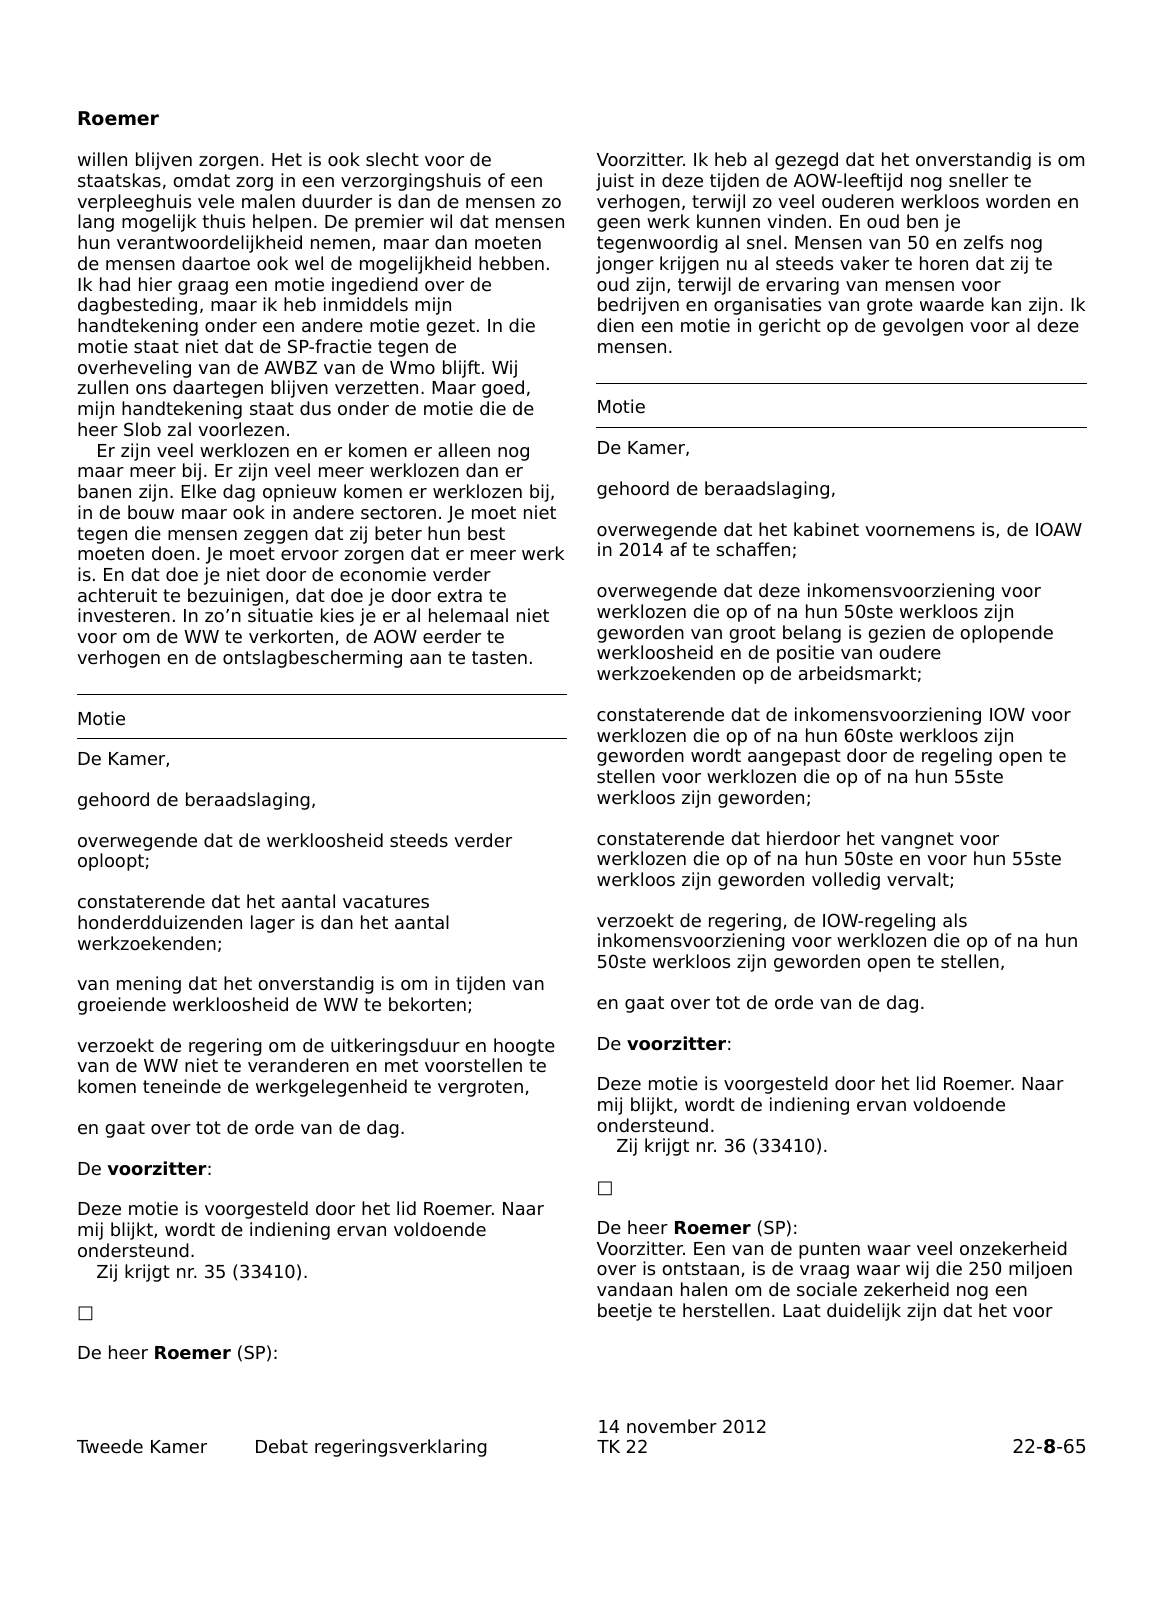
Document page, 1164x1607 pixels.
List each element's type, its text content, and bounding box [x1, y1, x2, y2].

text gehoord de beraadslaging, [77, 790, 567, 811]
text van mening dat het onverstandig is om in tijden van groeiende werkloosheid de WW te bekorten; [77, 974, 567, 1016]
text De heer Roemer (SP): [596, 1218, 1087, 1238]
text en gaat over tot de orde van de dag. [596, 993, 1087, 1013]
text Er zijn veel werklozen en er komen er alleen nog maar meer bij. Er zijn veel meer werklozen dan er banen zijn. Elke dag opnieuw komen er werklozen bij, in de bouw maar ook in andere sectoren. Je moet niet tegen die mensen zeggen dat zij beter hun best moeten doen. Je moet ervoor zorgen dat er meer werk is. En dat doe je niet door de economie verder achteruit te bezuinigen, dat doe je door extra te investeren. In zo’n situatie kies je er al helemaal niet voor om de WW te verkorten, de AOW eerder te verhogen en de ontslagbescherming aan te tasten. [77, 440, 567, 668]
text De voorzitter: [596, 1033, 1087, 1054]
text De heer Roemer (SP): [77, 1343, 567, 1364]
text Zij krijgt nr. 35 (33410). [77, 1261, 567, 1282]
text □ [596, 1177, 1087, 1198]
text verzoekt de regering om de uitkeringsduur en hoogte van de WW niet te veranderen en met voorstellen te komen teneinde de werkgelegenheid te vergroten, [77, 1036, 567, 1098]
text De Kamer, [77, 749, 567, 770]
text □ [77, 1302, 567, 1323]
text constaterende dat het aantal vacatures honderdduizenden lager is dan het aantal werkzoekenden; [77, 892, 567, 954]
text Motie [77, 708, 567, 729]
text Zij krijgt nr. 36 (33410). [596, 1136, 1087, 1157]
text constaterende dat hierdoor het vangnet voor werklozen die op of na hun 50ste en voor hun 55ste werkloos zijn geworden volledig vervalt; [596, 828, 1087, 891]
text Motie [596, 397, 1087, 418]
text constaterende dat de inkomensvoorziening IOW voor werklozen die op of na hun 60ste werkloos zijn geworden wordt aangepast door de regeling open te stellen voor werklozen die op of na hun 55ste werkloos zijn geworden; [596, 705, 1087, 808]
text De Kamer, [596, 438, 1087, 459]
text overwegende dat de werkloosheid steeds verder oploopt; [77, 831, 567, 872]
text Voorzitter. Ik heb al gezegd dat het onverstandig is om juist in deze tijden de AOW-leeftijd nog sneller te verhogen, terwijl zo veel ouderen werkloos worden en geen werk kunnen vinden. En oud ben je tegenwoordig al snel. Mensen van 50 en zelfs nog jonger krijgen nu al steeds vaker te horen dat zij te oud zijn, terwijl de ervaring van mensen voor bedrijven en organisaties van grote waarde kan zijn. Ik dien een motie in gericht op de gevolgen voor al deze mensen. [596, 150, 1087, 357]
text Voorzitter. Een van de punten waar veel onzekerheid over is ontstaan, is de vraag waar wij die 250 miljoen vandaan halen om de sociale zekerheid nog een beetje te herstellen. Laat duidelijk zijn dat het voor [596, 1238, 1087, 1321]
text De voorzitter: [77, 1158, 567, 1179]
text willen blijven zorgen. Het is ook slecht voor de staatskas, omdat zorg in een verzorgingshuis of een verpleeghuis vele malen duurder is dan de mensen zo lang mogelijk thuis helpen. De premier wil dat mensen hun verantwoordelijkheid nemen, maar dan moeten de mensen daartoe ook wel de mogelijkheid hebben. Ik had hier graag een motie ingediend over de dagbesteding, maar ik heb inmiddels mijn handtekening onder een andere motie gezet. In die motie staat niet dat de SP-fractie tegen de overheveling van de AWBZ van de Wmo blijft. Wij zullen ons daartegen blijven verzetten. Maar goed, mijn handtekening staat dus onder de motie die de heer Slob zal voorlezen. [77, 150, 567, 440]
text gehoord de beraadslaging, [596, 479, 1087, 499]
text Deze motie is voorgesteld door het lid Roemer. Naar mij blijkt, wordt de indiening ervan voldoende ondersteund. [77, 1199, 567, 1261]
text overwegende dat het kabinet voornemens is, de IOAW in 2014 af te schaffen; [596, 519, 1087, 561]
text en gaat over tot de orde van de dag. [77, 1118, 567, 1138]
text verzoekt de regering, de IOW-regeling als inkomensvoorziening voor werklozen die op of na hun 50ste werkloos zijn geworden open te stellen, [596, 911, 1087, 973]
text Deze motie is voorgesteld door het lid Roemer. Naar mij blijkt, wordt de indiening ervan voldoende ondersteund. [596, 1074, 1087, 1136]
text overwegende dat deze inkomensvoorziening voor werklozen die op of na hun 50ste werkloos zijn geworden van groot belang is gezien de oplopende werkloosheid en de positie van oudere werkzoekenden op de arbeidsmarkt; [596, 581, 1087, 685]
